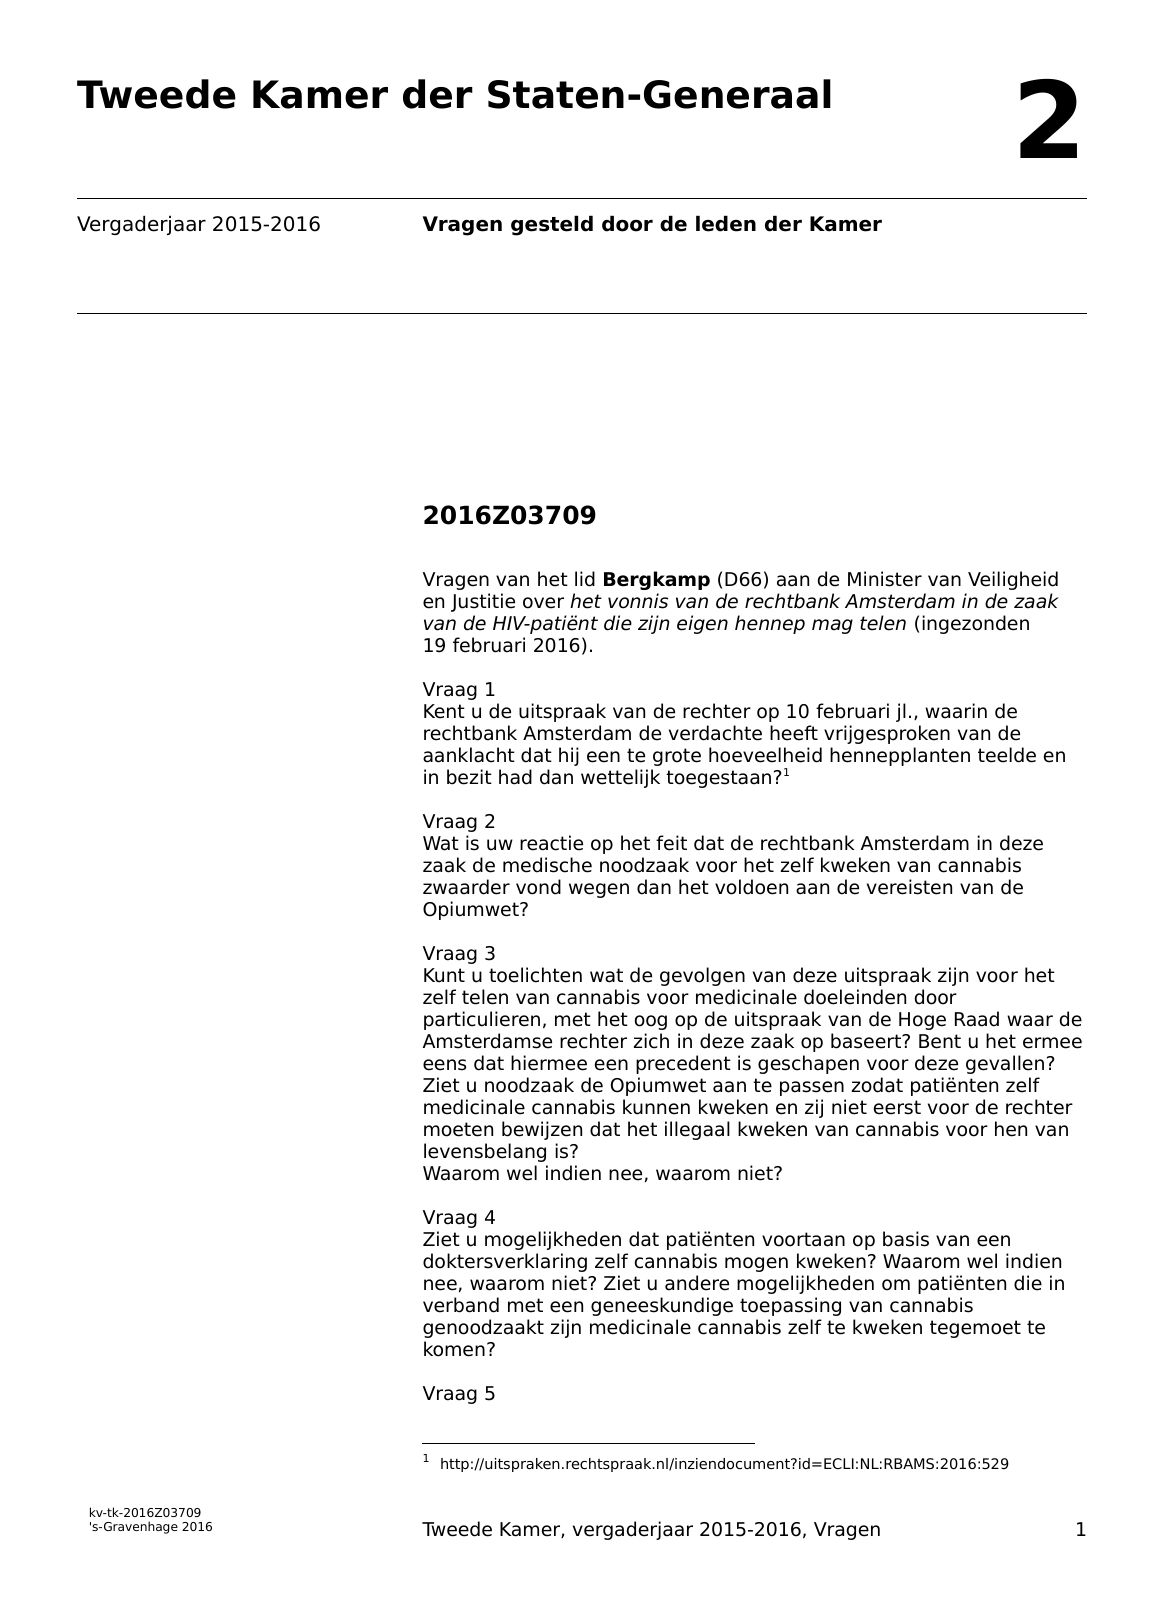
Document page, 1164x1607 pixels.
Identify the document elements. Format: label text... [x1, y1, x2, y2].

text Kent u de uitspraak van de rechter op 10 februari jl., waarin de rechtbank Amsterdam de verdachte heeft vrijgesproken van de aanklacht dat hij een te grote hoeveelheid hennepplanten teelde en in bezit had dan wettelijk toegestaan? [422, 701, 1087, 789]
table_cell Vragen gesteld door de leden der Kamer [422, 199, 1087, 313]
text 's-Gravenhage 2016 [88, 1520, 323, 1534]
text kv-tk-2016Z03709 [88, 1506, 323, 1520]
table_header 2 [886, 59, 1087, 198]
text Ziet u mogelijkheden dat patiënten voortaan op basis van een doktersverklaring zelf cannabis mogen kweken? Waarom wel indien nee, waarom niet? Ziet u andere mogelijkheden om patiënten die in verband met een geneeskundige toepassing van cannabis genoodzaakt zijn medicinale cannabis zelf te kweken tegemoet te komen? [422, 1229, 1087, 1361]
text Vraag 3 [422, 943, 1087, 965]
table_cell Vergaderjaar 2015-2016 [77, 199, 422, 313]
text Wat is uw reactie op het feit dat de rechtbank Amsterdam in deze zaak de medische noodzaak voor het zelf kweken van cannabis zwaarder vond wegen dan het voldoen aan de vereisten van de Opiumwet? [422, 833, 1087, 921]
text Vraag 4 [422, 1207, 1087, 1229]
text 2016Z03709 [422, 501, 1087, 531]
table_header Tweede Kamer der Staten-Generaal [77, 59, 886, 198]
text Vraag 2 [422, 811, 1087, 833]
text Vraag 1 [422, 679, 1087, 701]
text Waarom wel indien nee, waarom niet? [422, 1163, 1087, 1185]
text Vraag 5 [422, 1383, 1087, 1405]
text Kunt u toelichten wat de gevolgen van deze uitspraak zijn voor het zelf telen van cannabis voor medicinale doeleinden door particulieren, met het oog op de uitspraak van de Hoge Raad waar de Amsterdamse rechter zich in deze zaak op baseert? Bent u het ermee eens dat hiermee een precedent is geschapen voor deze gevallen? Ziet u noodzaak de Opiumwet aan te passen zodat patiënten zelf medicinale cannabis kunnen kweken en zij niet eerst voor de rechter moeten bewijzen dat het illegaal kweken van cannabis voor hen van levensbelang is? [422, 965, 1087, 1163]
text Vragen van het lid Bergkamp (D66) aan de Minister van Veiligheid en Justitie over het vonnis van de rechtbank Amsterdam in de zaak van de HIV-patiënt die zijn eigen hennep mag telen (ingezonden 19 februari 2016). [422, 569, 1087, 657]
text http://uitspraken.rechtspraak.nl/inziendocument?id=ECLI:NL:RBAMS:2016:529 [422, 1452, 1087, 1474]
